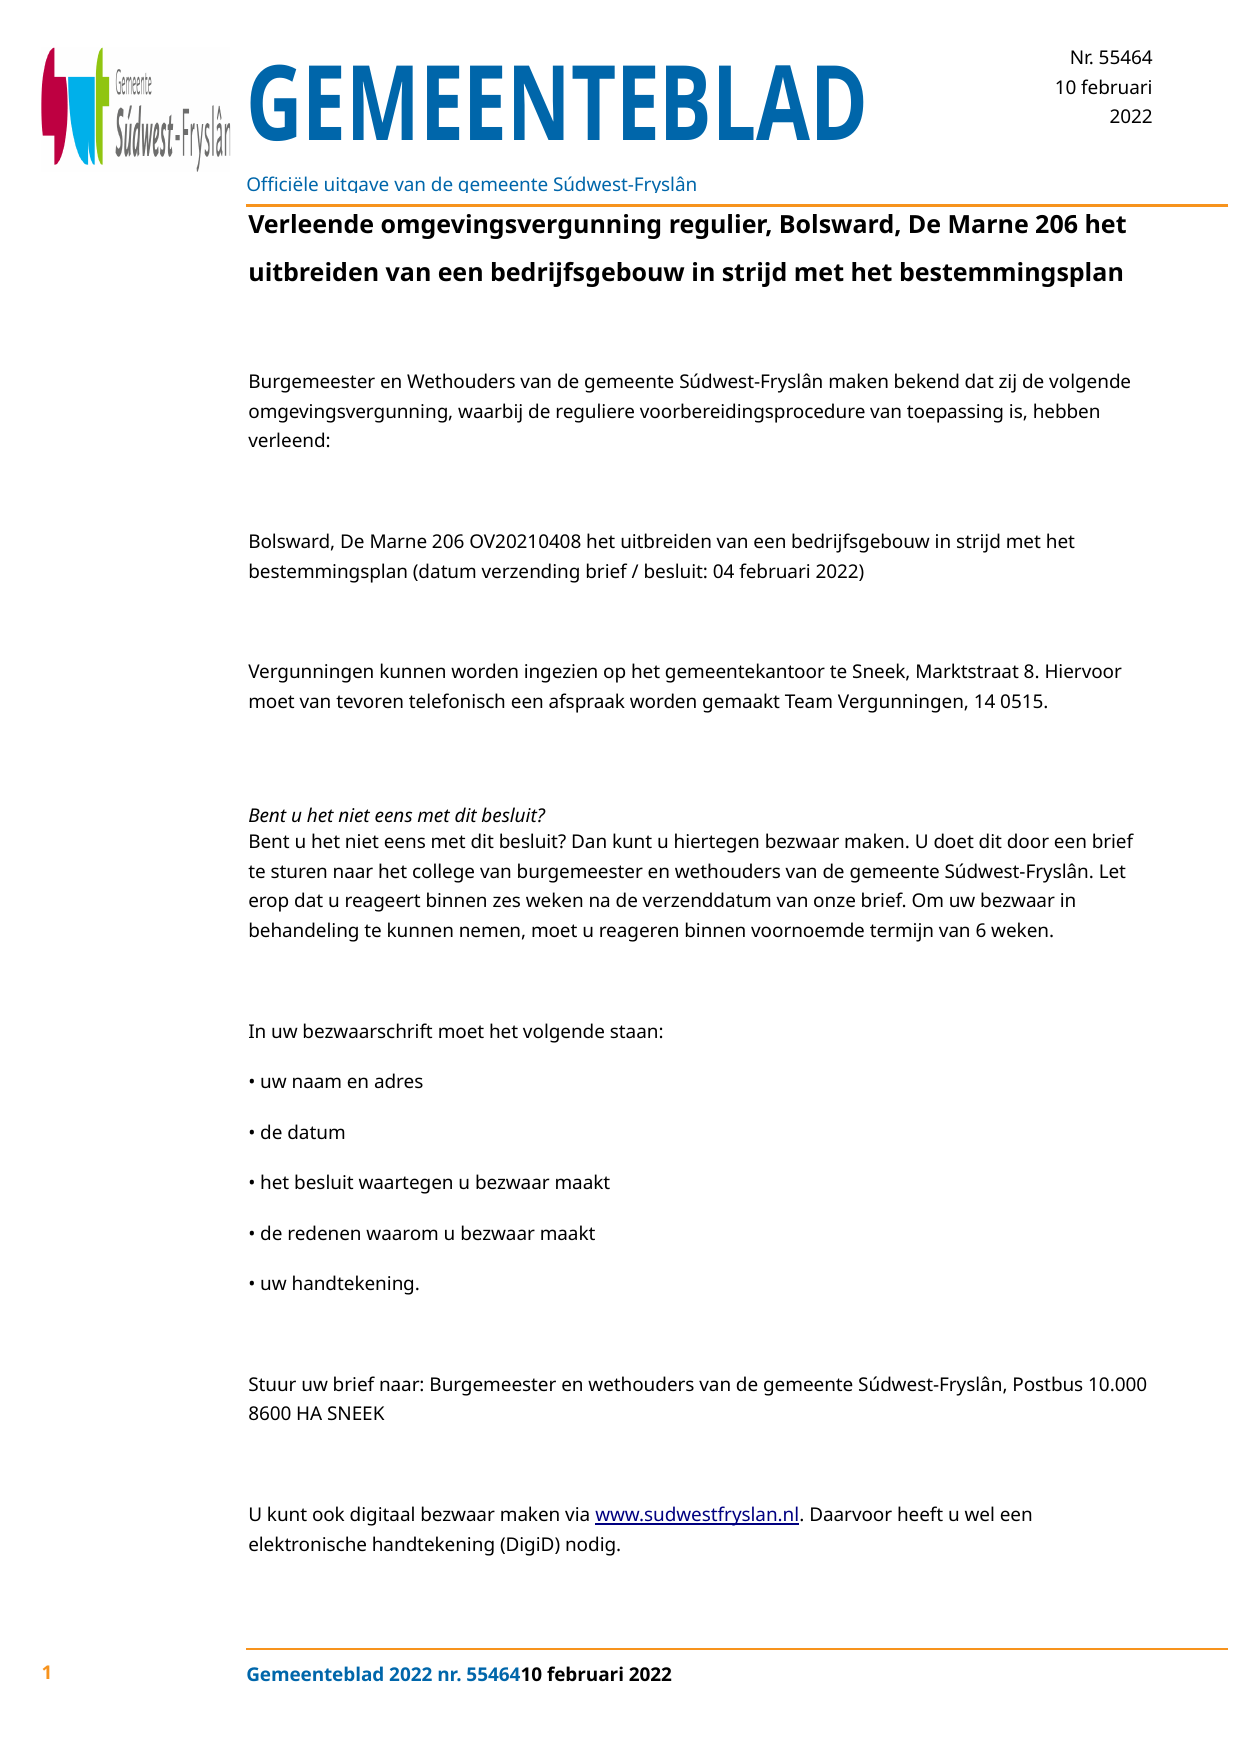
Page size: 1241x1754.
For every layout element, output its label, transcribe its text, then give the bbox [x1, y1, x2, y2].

text • het besluit waartegen u bezwaar maakt [248, 1169, 1152, 1195]
text • uw naam en adres [248, 1068, 1152, 1094]
text Bolsward, De Marne 206 OV20210408 het uitbreiden van een bedrijfsgebouw in strijd met het bestemmingsplan (datum verzending brief / besluit: 04 februari 2022) [248, 528, 1152, 584]
text In uw bezwaarschrift moet het volgende staan: [248, 1018, 1152, 1044]
text • uw handtekening. [248, 1270, 1152, 1296]
text • de datum [248, 1119, 1152, 1144]
text Vergunningen kunnen worden ingezien op het gemeentekantoor te Sneek, Marktstraat 8. Hiervoor moet van tevoren telefonisch een afspraak worden gemaakt Team Vergunningen, 14 0515. [248, 659, 1152, 714]
text Burgemeester en Wethouders van de gemeente Súdwest-Fryslân maken bekend dat zij de volgende omgevingsvergunning, waarbij de reguliere voorbereidingsprocedure van toepassing is, hebben verleend: [248, 368, 1152, 453]
text Verleende omgevingsvergunning regulier, Bolsward, De Marne 206 het uitbreiden van een bedrijfsgebouw in strijd met het bestemmingsplan [248, 207, 1152, 288]
text U kunt ook digitaal bezwaar maken via www.sudwestfryslan.nl. Daarvoor heeft u wel een elektronische handtekening (DigiD) nodig. [248, 1501, 1152, 1557]
text • de redenen waarom u bezwaar maakt [248, 1220, 1152, 1245]
text Bent u het niet eens met dit besluit? [248, 803, 1152, 828]
text Stuur uw brief naar: Burgemeester en wethouders van de gemeente Súdwest-Fryslân, Postbus 10.000 8600 HA SNEEK [248, 1371, 1152, 1426]
text Bent u het niet eens met dit besluit? Dan kunt u hiertegen bezwaar maken. U doet dit door een brief te sturen naar het college van burgemeester en wethouders van de gemeente Súdwest-Fryslân. Let erop dat u reageert binnen zes weken na de verzenddatum van onze brief. Om uw bezwaar in behandeling te kunnen nemen, moet u reageren binnen voornoemde termijn van 6 weken. [248, 828, 1152, 943]
picture [41, 47, 231, 172]
